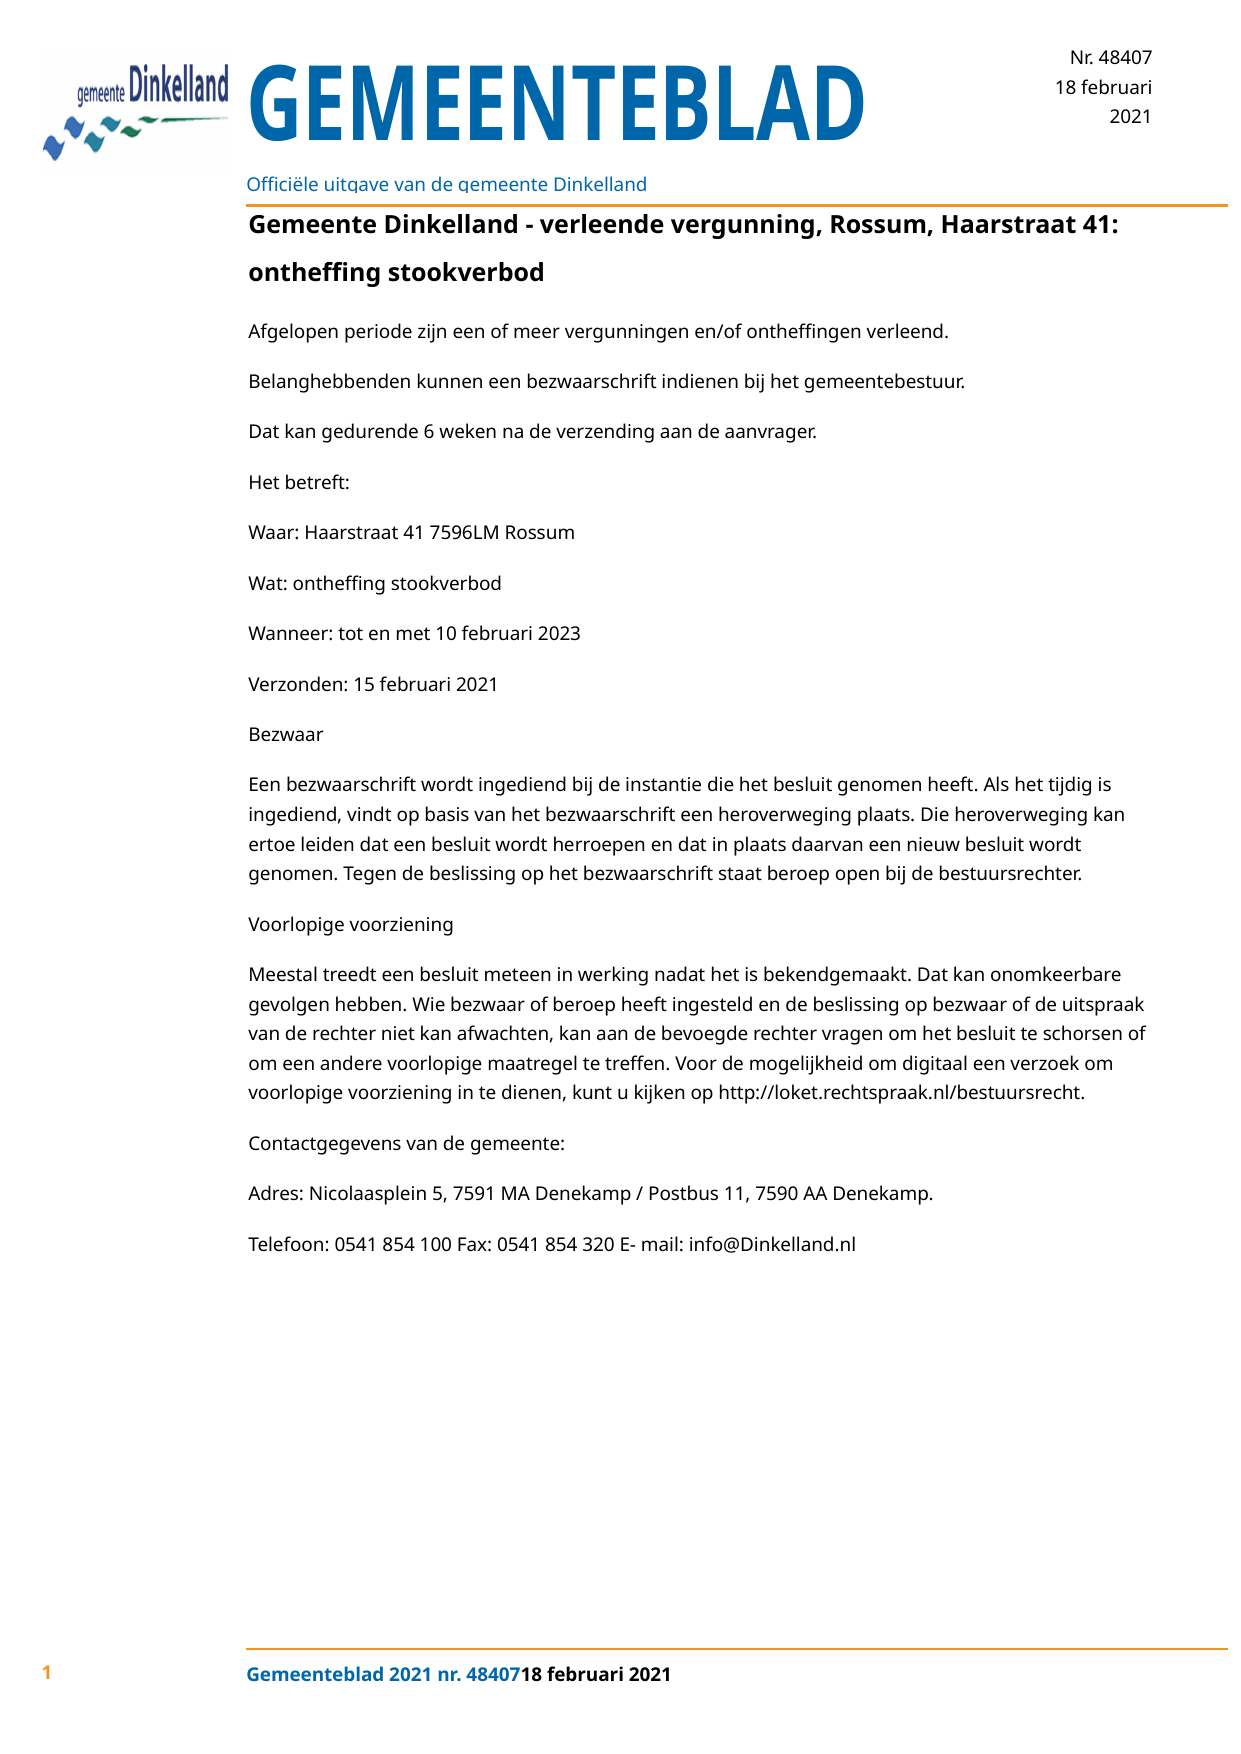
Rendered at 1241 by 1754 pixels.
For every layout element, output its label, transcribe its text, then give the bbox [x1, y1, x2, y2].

text Contactgegevens van de gemeente: [248, 1130, 1152, 1156]
text Telefoon: 0541 854 100 Fax: 0541 854 320 E- mail: info@Dinkelland.nl [248, 1231, 1152, 1257]
text Gemeente Dinkelland - verleende vergunning, Rossum, Haarstraat 41: ontheffing stookverbod [248, 207, 1152, 288]
text Bezwaar [248, 721, 1152, 747]
text Waar: Haarstraat 41 7596LM Rossum [248, 519, 1152, 545]
text Dat kan gedurende 6 weken na de verzending aan de aanvrager. [248, 419, 1152, 444]
text Wat: ontheffing stookverbod [248, 570, 1152, 596]
text Het betreft: [248, 469, 1152, 495]
text Belanghebbenden kunnen een bezwaarschrift indienen bij het gemeentebestuur. [248, 368, 1152, 394]
text Voorlopige voorziening [248, 911, 1152, 937]
text Adres: Nicolaasplein 5, 7591 MA Denekamp / Postbus 11, 7590 AA Denekamp. [248, 1180, 1152, 1206]
picture [41, 47, 231, 172]
text Meestal treedt een besluit meteen in werking nadat het is bekendgemaakt. Dat kan onomkeerbare gevolgen hebben. Wie bezwaar of beroep heeft ingesteld en de beslissing op bezwaar of de uitspraak van de rechter niet kan afwachten, kan aan de bevoegde rechter vragen om het besluit te schorsen of om een andere voorlopige maatregel te treffen. Voor de mogelijkheid om digitaal een verzoek om voorlopige voorziening in te dienen, kunt u kijken op http://loket.rechtspraak.nl/bestuursrecht. [248, 961, 1152, 1105]
text Wanneer: tot en met 10 februari 2023 [248, 620, 1152, 646]
text Afgelopen periode zijn een of meer vergunningen en/of ontheffingen verleend. [248, 318, 1152, 344]
text Een bezwaarschrift wordt ingediend bij de instantie die het besluit genomen heeft. Als het tijdig is ingediend, vindt op basis van het bezwaarschrift een heroverweging plaats. Die heroverweging kan ertoe leiden dat een besluit wordt herroepen en dat in plaats daarvan een nieuw besluit wordt genomen. Tegen de beslissing op het bezwaarschrift staat beroep open bij de bestuursrechter. [248, 772, 1152, 886]
text Verzonden: 15 februari 2021 [248, 671, 1152, 697]
